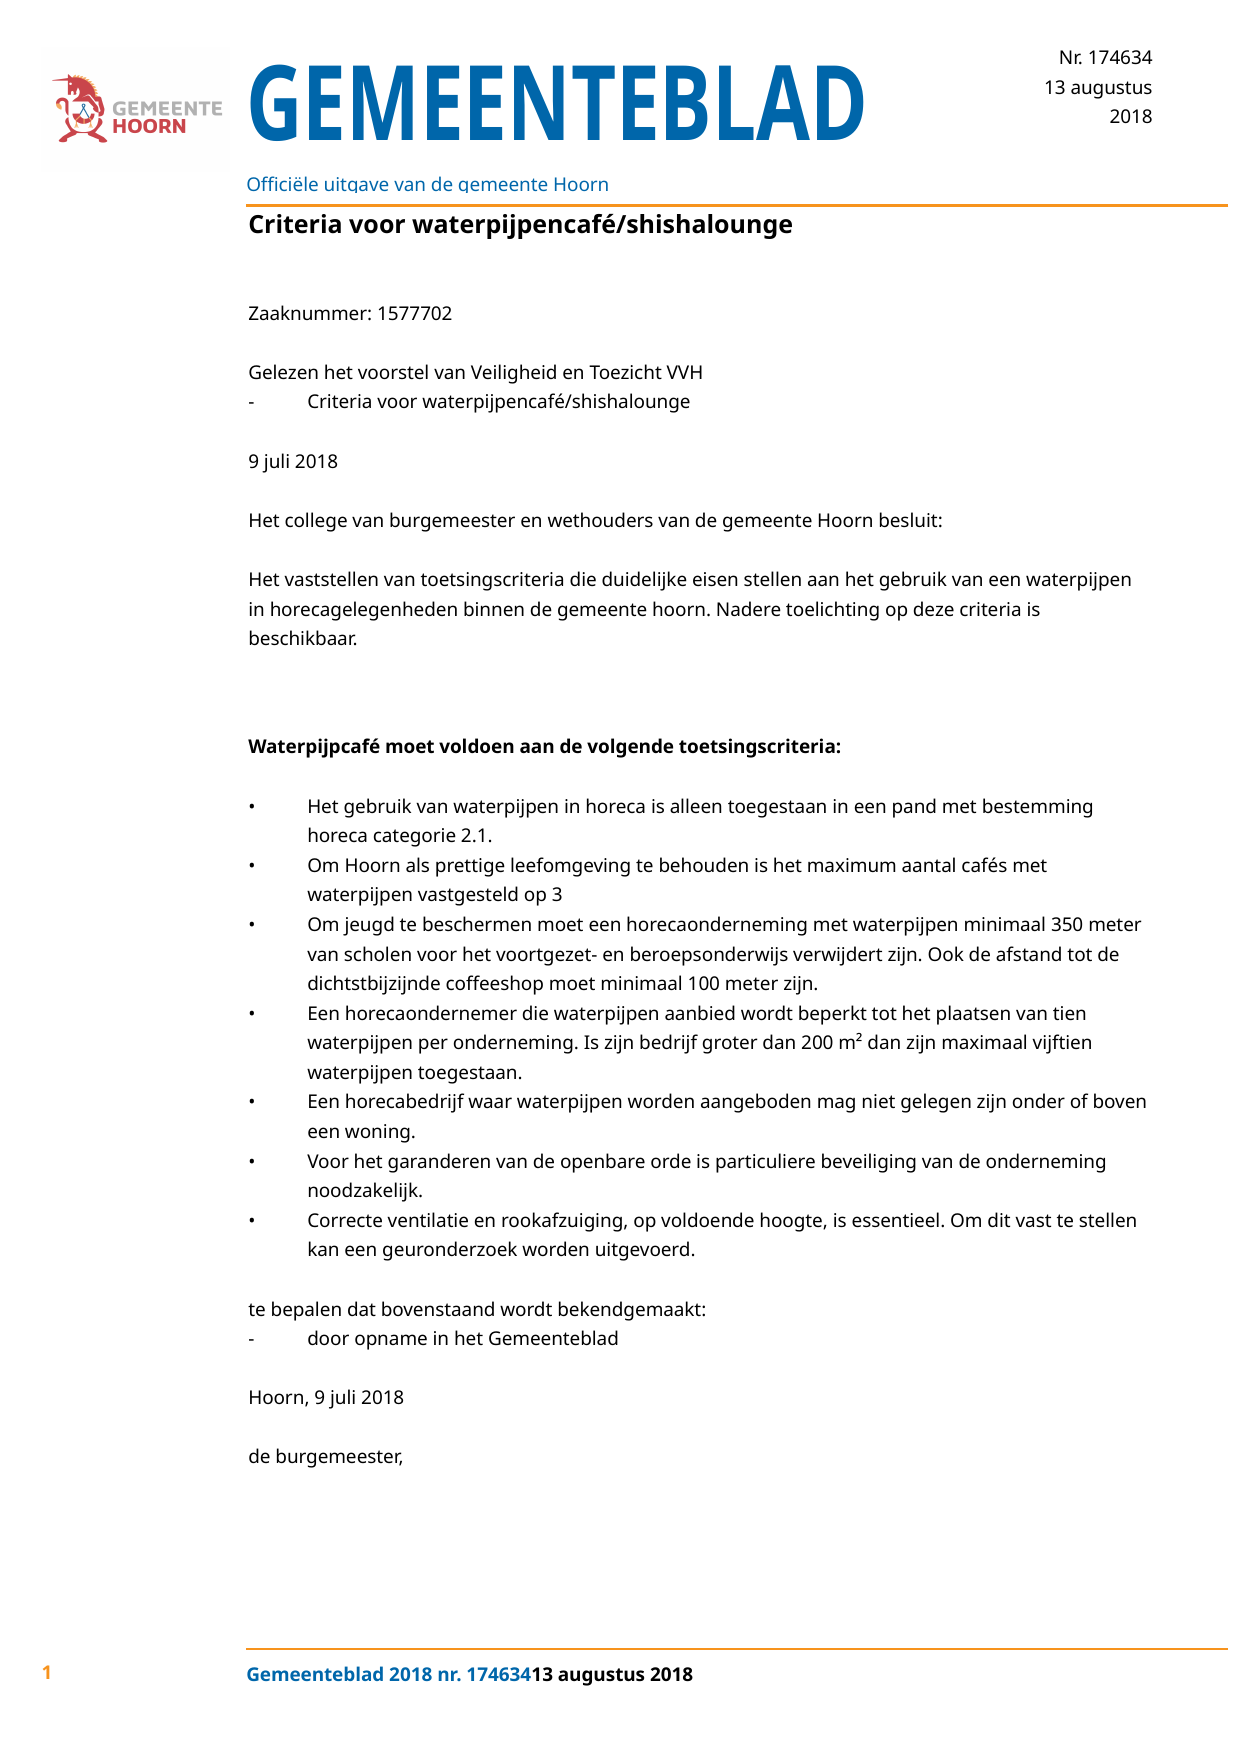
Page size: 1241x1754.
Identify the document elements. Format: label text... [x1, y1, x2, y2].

text Het vaststellen van toetsingscriteria die duidelijke eisen stellen aan het gebruik van een waterpijpen in horecagelegenheden binnen de gemeente hoorn. Nadere toelichting op deze criteria is beschikbaar. [248, 566, 1152, 651]
list Voor het garanderen van de openbare orde is particuliere beveiliging van de onderneming noodzakelijk. [248, 1148, 1152, 1203]
list Om jeugd te beschermen moet een horecaonderneming met waterpijpen minimaal 350 meter van scholen voor het voortgezet- en beroepsonderwijs verwijdert zijn. Ook de afstand tot de dichtstbijzijnde coffeeshop moet minimaal 100 meter zijn. [248, 911, 1152, 996]
list Criteria voor waterpijpencafé/shishalounge [248, 389, 1152, 414]
list Om Hoorn als prettige leefomgeving te behouden is het maximum aantal cafés met waterpijpen vastgesteld op 3 [248, 852, 1152, 907]
text 9 juli 2018 [248, 448, 1152, 473]
text Gelezen het voorstel van Veiligheid en Toezicht VVH [248, 359, 1152, 385]
list Het gebruik van waterpijpen in horeca is alleen toegestaan in een pand met bestemming horeca categorie 2.1. [248, 793, 1152, 848]
list door opname in het Gemeenteblad [248, 1325, 1152, 1351]
text Criteria voor waterpijpencafé/shishalounge [248, 207, 1152, 241]
text te bepalen dat bovenstaand wordt bekendgemaakt: [248, 1296, 1152, 1322]
text Het college van burgemeester en wethouders van de gemeente Hoorn besluit: [248, 507, 1152, 533]
text Zaaknummer: 1577702 [248, 300, 1152, 326]
list Correcte ventilatie en rookafzuiging, op voldoende hoogte, is essentieel. Om dit vast te stellen kan een geuronderzoek worden uitgevoerd. [248, 1207, 1152, 1262]
list Een horecaondernemer die waterpijpen aanbied wordt beperkt tot het plaatsen van tien waterpijpen per onderneming. Is zijn bedrijf groter dan 200 m² dan zijn maximaal vijftien waterpijpen toegestaan. [248, 1000, 1152, 1085]
text Waterpijpcafé moet voldoen aan de volgende toetsingscriteria: [248, 734, 1152, 759]
text de burgemeester, [248, 1444, 1152, 1469]
picture [41, 47, 231, 172]
list Een horecabedrijf waar waterpijpen worden aangeboden mag niet gelegen zijn onder of boven een woning. [248, 1089, 1152, 1144]
text Hoorn, 9 juli 2018 [248, 1384, 1152, 1410]
